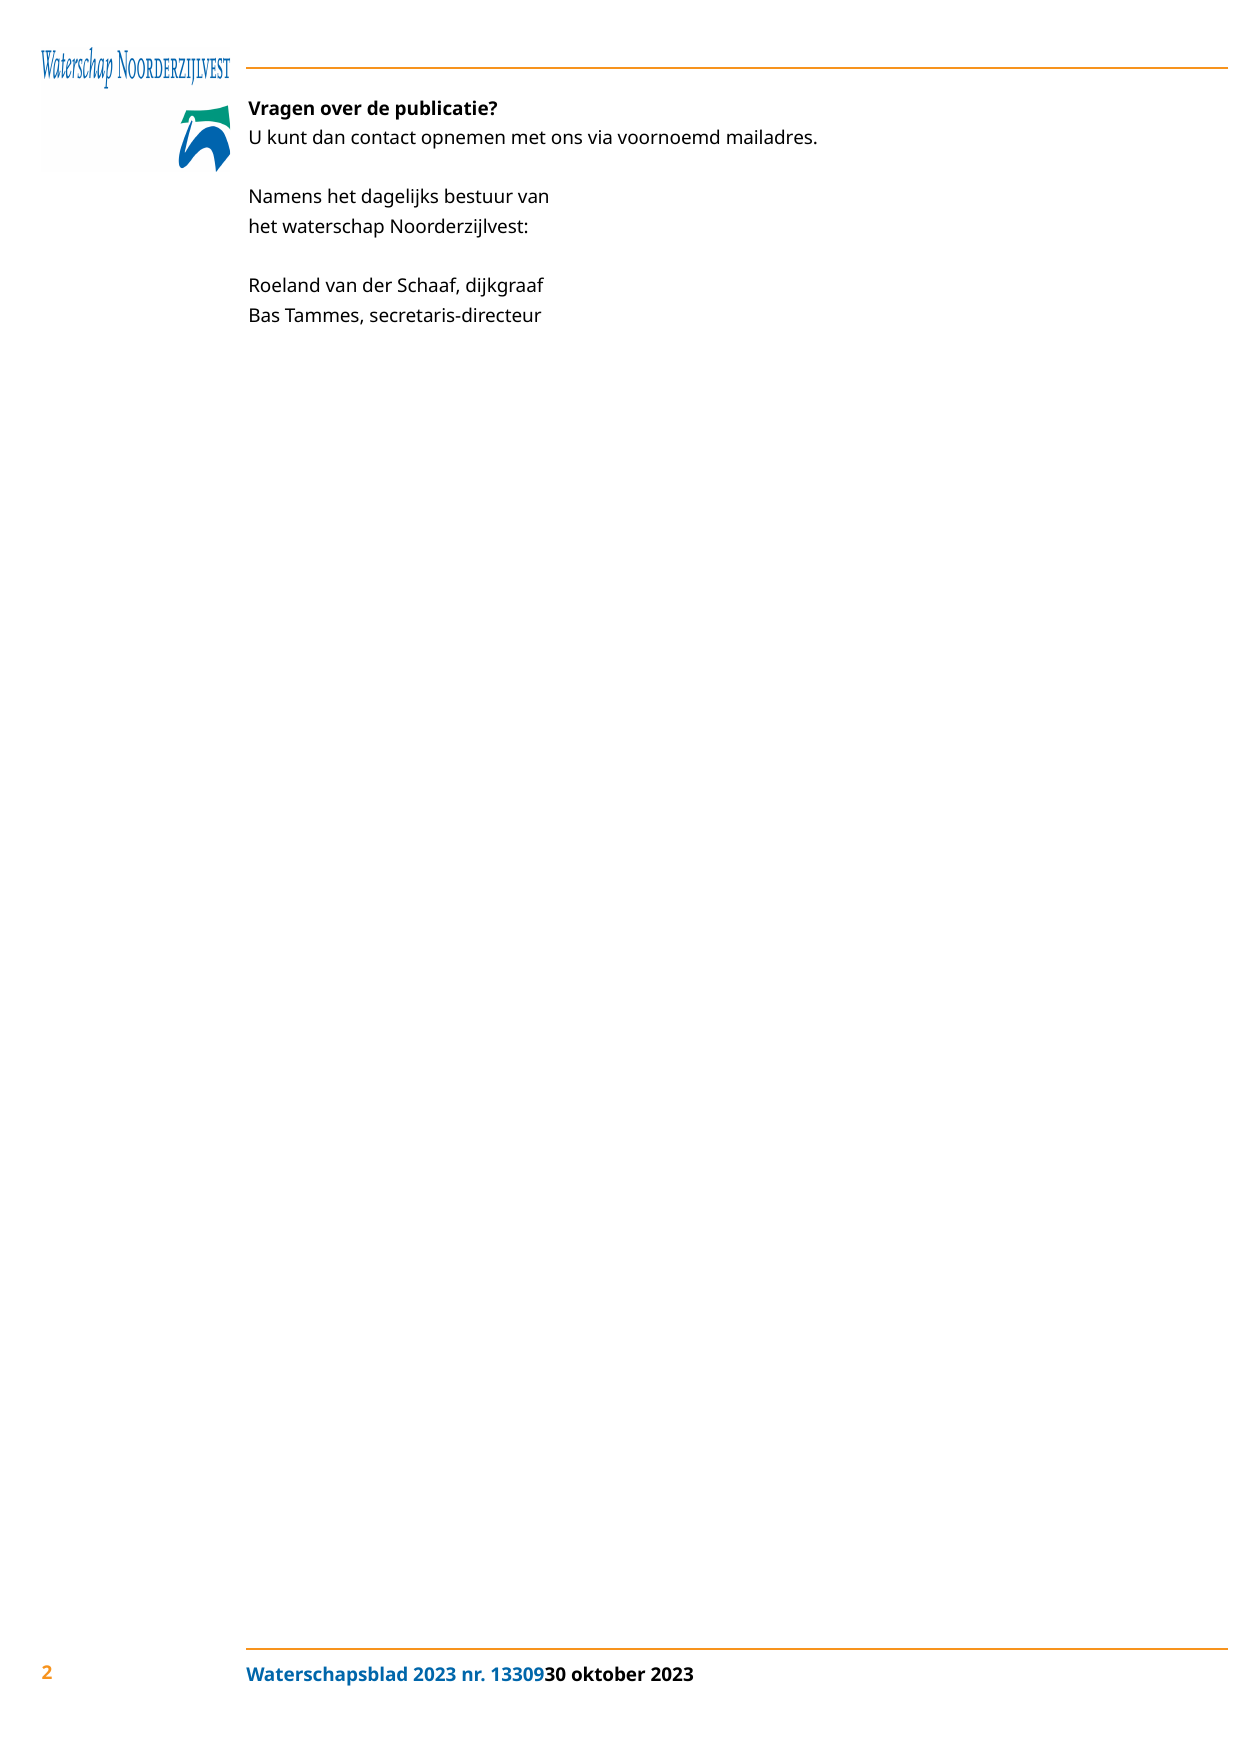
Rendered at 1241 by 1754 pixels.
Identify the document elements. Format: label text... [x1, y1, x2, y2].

text Vragen over de publicatie? [248, 95, 1152, 121]
text Roeland van der Schaaf, dijkgraaf [248, 272, 1152, 298]
text Namens het dagelijks bestuur van [248, 183, 1152, 209]
text Bas Tammes, secretaris-directeur [248, 302, 1152, 328]
picture [41, 47, 231, 172]
text het waterschap Noorderzijlvest: [248, 213, 1152, 239]
text U kunt dan contact opnemen met ons via voornoemd mailadres. [248, 124, 1152, 150]
